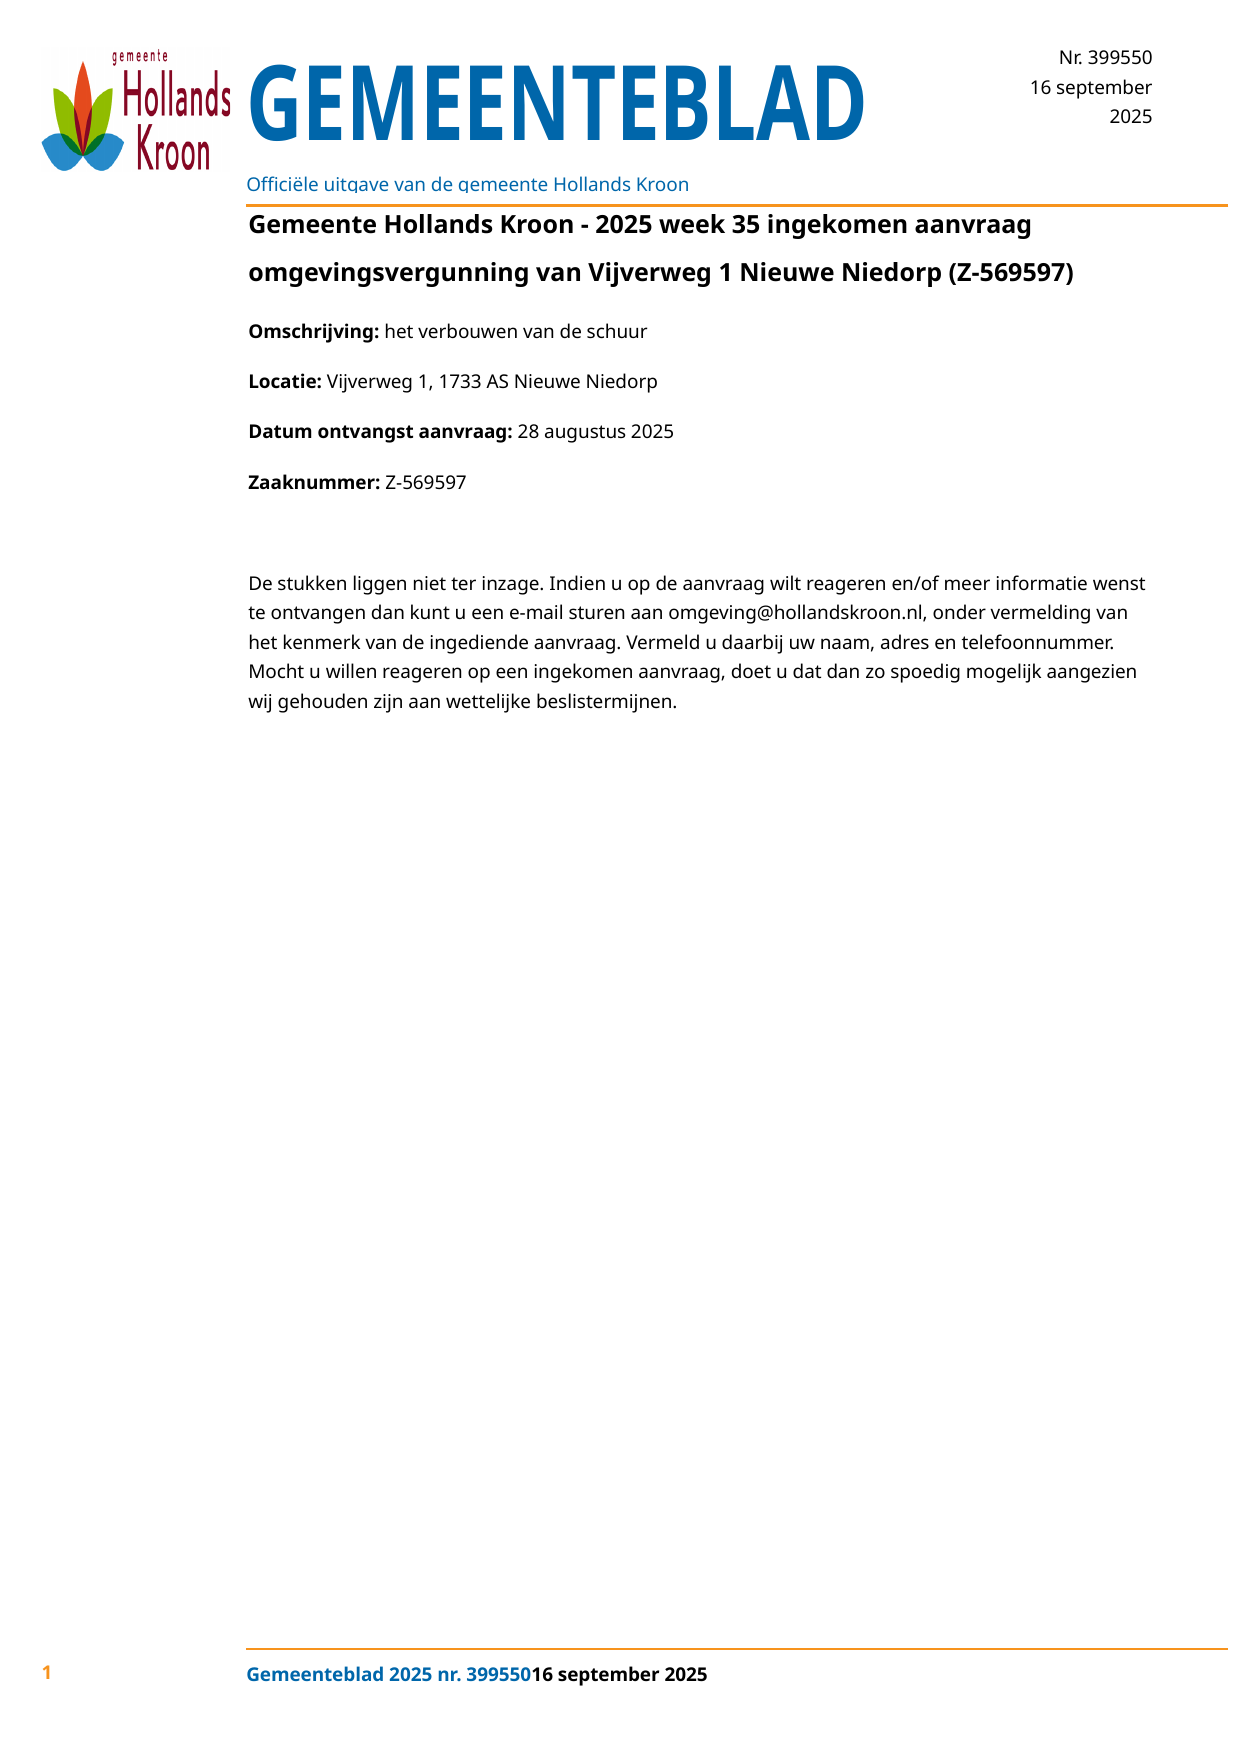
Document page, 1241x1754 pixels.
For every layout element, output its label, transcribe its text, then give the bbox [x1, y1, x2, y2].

text De stukken liggen niet ter inzage. Indien u op de aanvraag wilt reageren en/of meer informatie wenst te ontvangen dan kunt u een e-mail sturen aan omgeving@hollandskroon.nl, onder vermelding van het kenmerk van de ingediende aanvraag. Vermeld u daarbij uw naam, adres en telefoonnummer. Mocht u willen reageren op een ingekomen aanvraag, doet u dat dan zo spoedig mogelijk aangezien wij gehouden zijn aan wettelijke beslistermijnen. [248, 570, 1152, 714]
text Gemeente Hollands Kroon - 2025 week 35 ingekomen aanvraag omgevingsvergunning van Vijverweg 1 Nieuwe Niedorp (Z-569597) [248, 207, 1152, 288]
text Locatie: Vijverweg 1, 1733 AS Nieuwe Niedorp [248, 368, 1152, 394]
text Omschrijving: het verbouwen van de schuur [248, 318, 1152, 344]
text Zaaknummer: Z-569597 [248, 469, 1152, 495]
picture [41, 47, 231, 172]
text Datum ontvangst aanvraag: 28 augustus 2025 [248, 419, 1152, 444]
